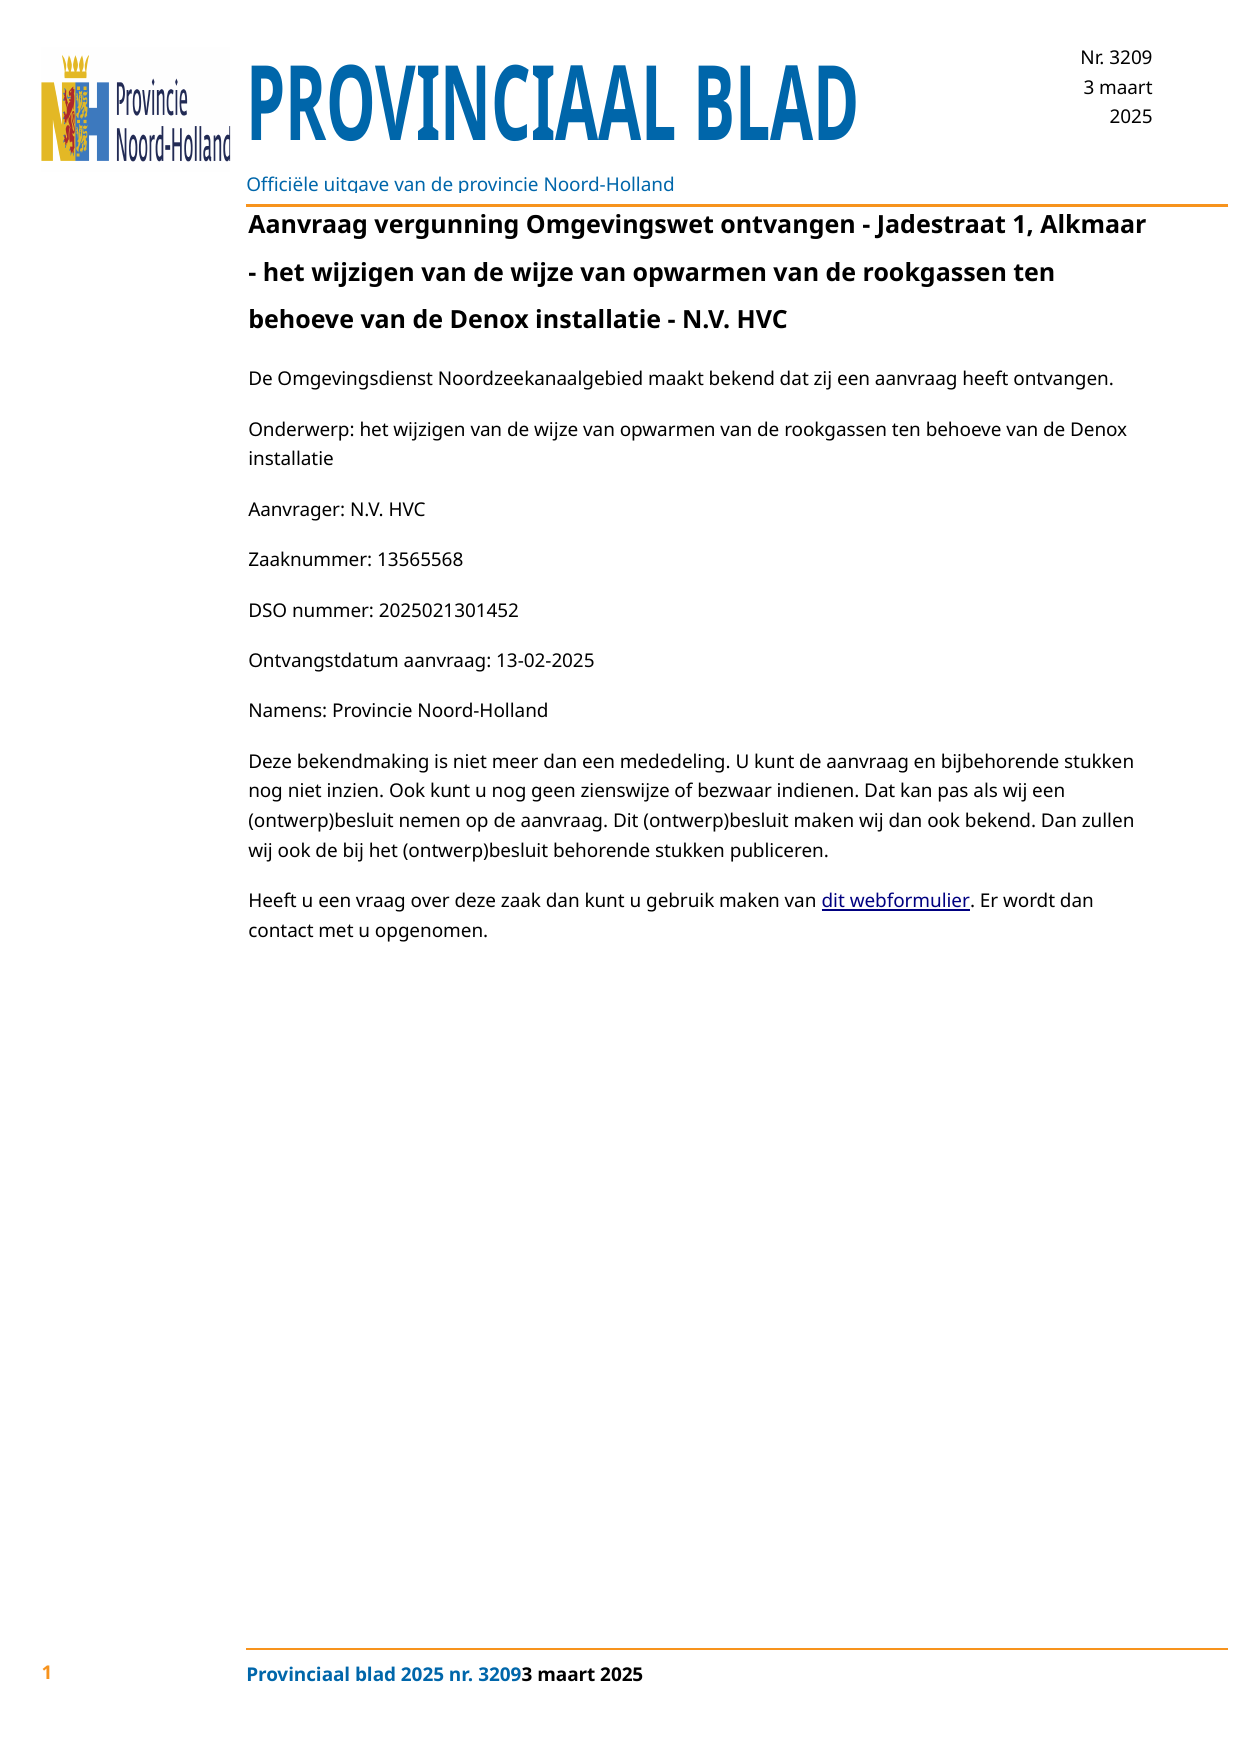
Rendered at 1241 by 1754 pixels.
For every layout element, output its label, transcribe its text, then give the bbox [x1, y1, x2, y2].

text Onderwerp: het wijzigen van de wijze van opwarmen van de rookgassen ten behoeve van de Denox installatie [248, 416, 1152, 471]
text DSO nummer: 2025021301452 [248, 597, 1152, 622]
text Heeft u een vraag over deze zaak dan kunt u gebruik maken van dit webformulier. Er wordt dan contact met u opgenomen. [248, 887, 1152, 942]
text Aanvrager: N.V. HVC [248, 496, 1152, 522]
text Zaaknummer: 13565568 [248, 546, 1152, 572]
text Aanvraag vergunning Omgevingswet ontvangen - Jadestraat 1, Alkmaar - het wijzigen van de wijze van opwarmen van de rookgassen ten behoeve van de Denox installatie - N.V. HVC [248, 207, 1152, 336]
picture [41, 47, 231, 172]
text Namens: Provincie Noord-Holland [248, 698, 1152, 723]
text Ontvangstdatum aanvraag: 13-02-2025 [248, 647, 1152, 673]
text De Omgevingsdienst Noordzeekanaalgebied maakt bekend dat zij een aanvraag heeft ontvangen. [248, 366, 1152, 391]
text Deze bekendmaking is niet meer dan een mededeling. U kunt de aanvraag en bijbehorende stukken nog niet inzien. Ook kunt u nog geen zienswijze of bezwaar indienen. Dat kan pas als wij een (ontwerp)besluit nemen op de aanvraag. Dit (ontwerp)besluit maken wij dan ook bekend. Dan zullen wij ook de bij het (ontwerp)besluit behorende stukken publiceren. [248, 748, 1152, 862]
